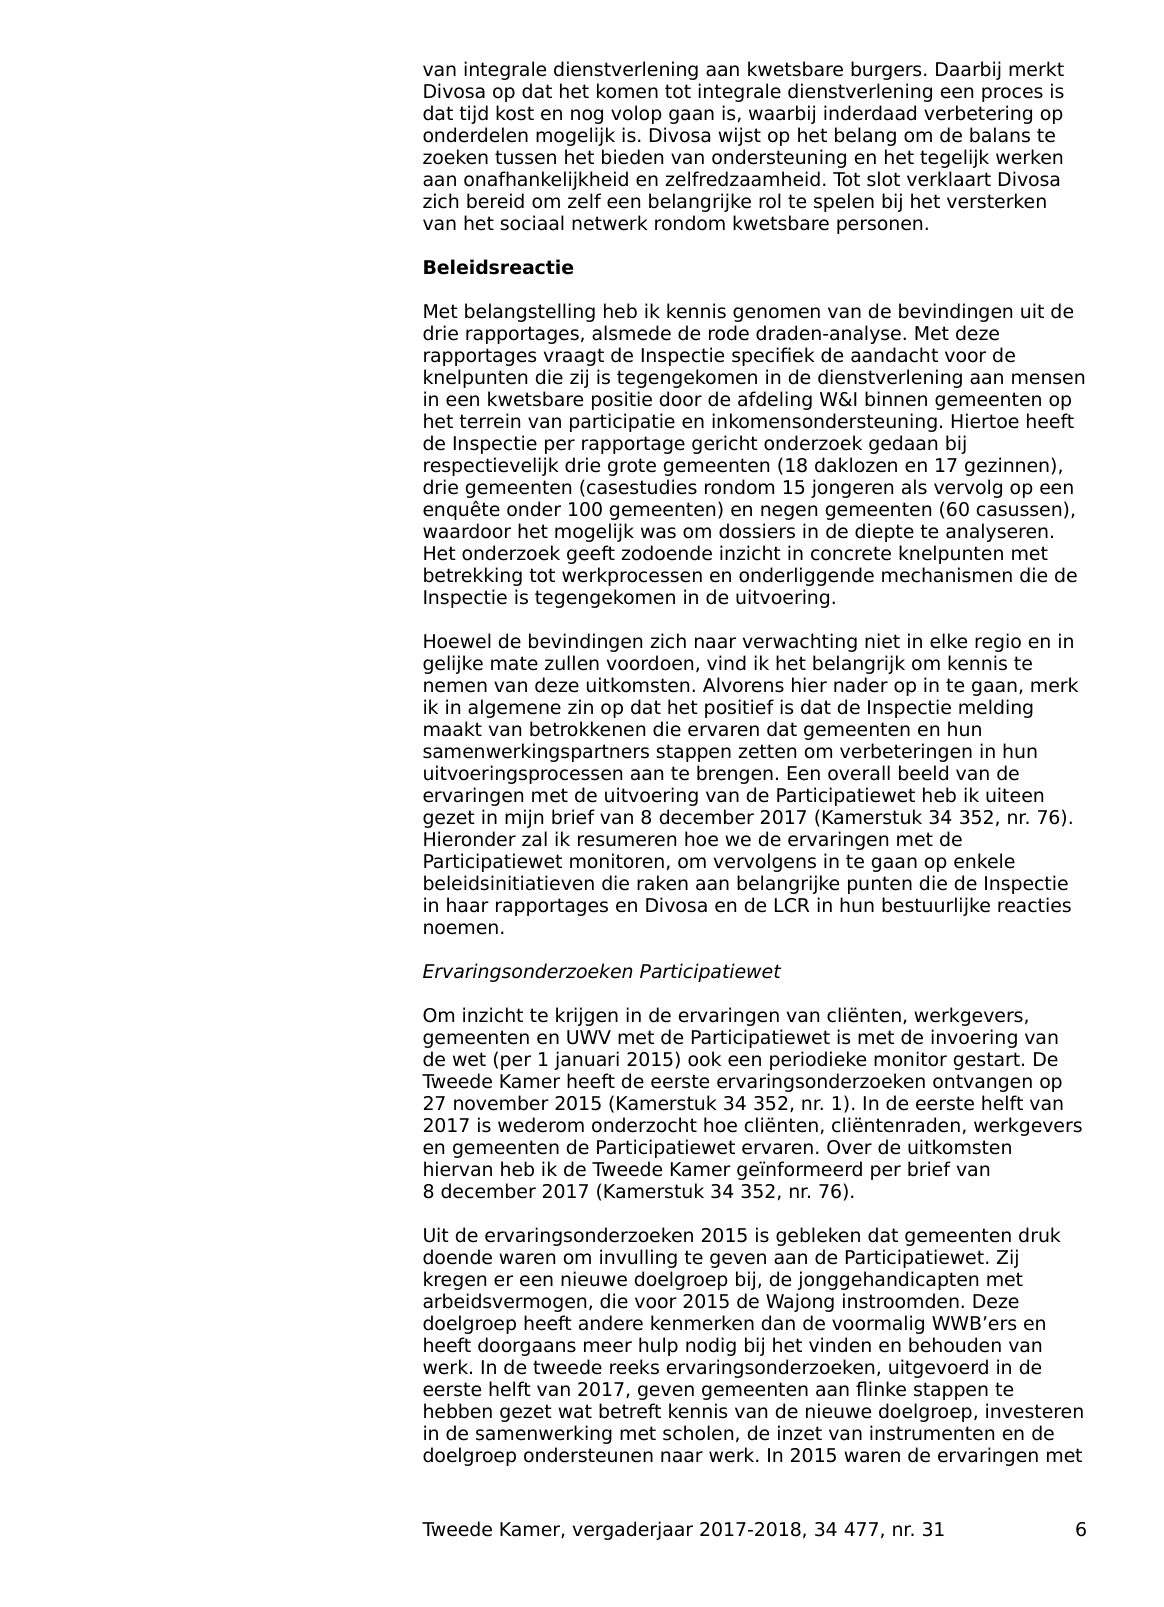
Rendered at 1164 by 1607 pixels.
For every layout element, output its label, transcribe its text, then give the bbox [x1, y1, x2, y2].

text Uit de ervaringsonderzoeken 2015 is gebleken dat gemeenten druk doende waren om invulling te geven aan de Participatiewet. Zij kregen er een nieuwe doelgroep bij, de jonggehandicapten met arbeidsvermogen, die voor 2015 de Wajong instroomden. Deze doelgroep heeft andere kenmerken dan de voormalig WWB’ers en heeft doorgaans meer hulp nodig bij het vinden en behouden van werk. In de tweede reeks ervaringsonderzoeken, uitgevoerd in de eerste helft van 2017, geven gemeenten aan flinke stappen te hebben gezet wat betreft kennis van de nieuwe doelgroep, investeren in de samenwerking met scholen, de inzet van instrumenten en de doelgroep ondersteunen naar werk. In 2015 waren de ervaringen met [422, 1225, 1087, 1467]
text van integrale dienstverlening aan kwetsbare burgers. Daarbij merkt Divosa op dat het komen tot integrale dienstverlening een proces is dat tijd kost en nog volop gaan is, waarbij inderdaad verbetering op onderdelen mogelijk is. Divosa wijst op het belang om de balans te zoeken tussen het bieden van ondersteuning en het tegelijk werken aan onafhankelijkheid en zelfredzaamheid. Tot slot verklaart Divosa zich bereid om zelf een belangrijke rol te spelen bij het versterken van het sociaal netwerk rondom kwetsbare personen. [422, 59, 1087, 235]
text Met belangstelling heb ik kennis genomen van de bevindingen uit de drie rapportages, alsmede de rode draden-analyse. Met deze rapportages vraagt de Inspectie specifiek de aandacht voor de knelpunten die zij is tegengekomen in de dienstverlening aan mensen in een kwetsbare positie door de afdeling W&I binnen gemeenten op het terrein van participatie en inkomensondersteuning. Hiertoe heeft de Inspectie per rapportage gericht onderzoek gedaan bij respectievelijk drie grote gemeenten (18 daklozen en 17 gezinnen), drie gemeenten (casestudies rondom 15 jongeren als vervolg op een enquête onder 100 gemeenten) en negen gemeenten (60 casussen), waardoor het mogelijk was om dossiers in de diepte te analyseren. Het onderzoek geeft zodoende inzicht in concrete knelpunten met betrekking tot werkprocessen en onderliggende mechanismen die de Inspectie is tegengekomen in de uitvoering. [422, 301, 1087, 609]
text Hoewel de bevindingen zich naar verwachting niet in elke regio en in gelijke mate zullen voordoen, vind ik het belangrijk om kennis te nemen van deze uitkomsten. Alvorens hier nader op in te gaan, merk ik in algemene zin op dat het positief is dat de Inspectie melding maakt van betrokkenen die ervaren dat gemeenten en hun samenwerkingspartners stappen zetten om verbeteringen in hun uitvoeringsprocessen aan te brengen. Een overall beeld van de ervaringen met de uitvoering van de Participatiewet heb ik uiteen gezet in mijn brief van 8 december 2017 (Kamerstuk 34 352, nr. 76). Hieronder zal ik resumeren hoe we de ervaringen met de Participatiewet monitoren, om vervolgens in te gaan op enkele beleidsinitiatieven die raken aan belangrijke punten die de Inspectie in haar rapportages en Divosa en de LCR in hun bestuurlijke reacties noemen. [422, 631, 1087, 939]
text Om inzicht te krijgen in de ervaringen van cliënten, werkgevers, gemeenten en UWV met de Participatiewet is met de invoering van de wet (per 1 januari 2015) ook een periodieke monitor gestart. De Tweede Kamer heeft de eerste ervaringsonderzoeken ontvangen op 27 november 2015 (Kamerstuk 34 352, nr. 1). In de eerste helft van 2017 is wederom onderzocht hoe cliënten, cliëntenraden, werkgevers en gemeenten de Participatiewet ervaren. Over de uitkomsten hiervan heb ik de Tweede Kamer geïnformeerd per brief van 8 december 2017 (Kamerstuk 34 352, nr. 76). [422, 1005, 1087, 1203]
subtitle Ervaringsonderzoeken Participatiewet [422, 961, 1087, 983]
subtitle Beleidsreactie [422, 257, 1087, 279]
